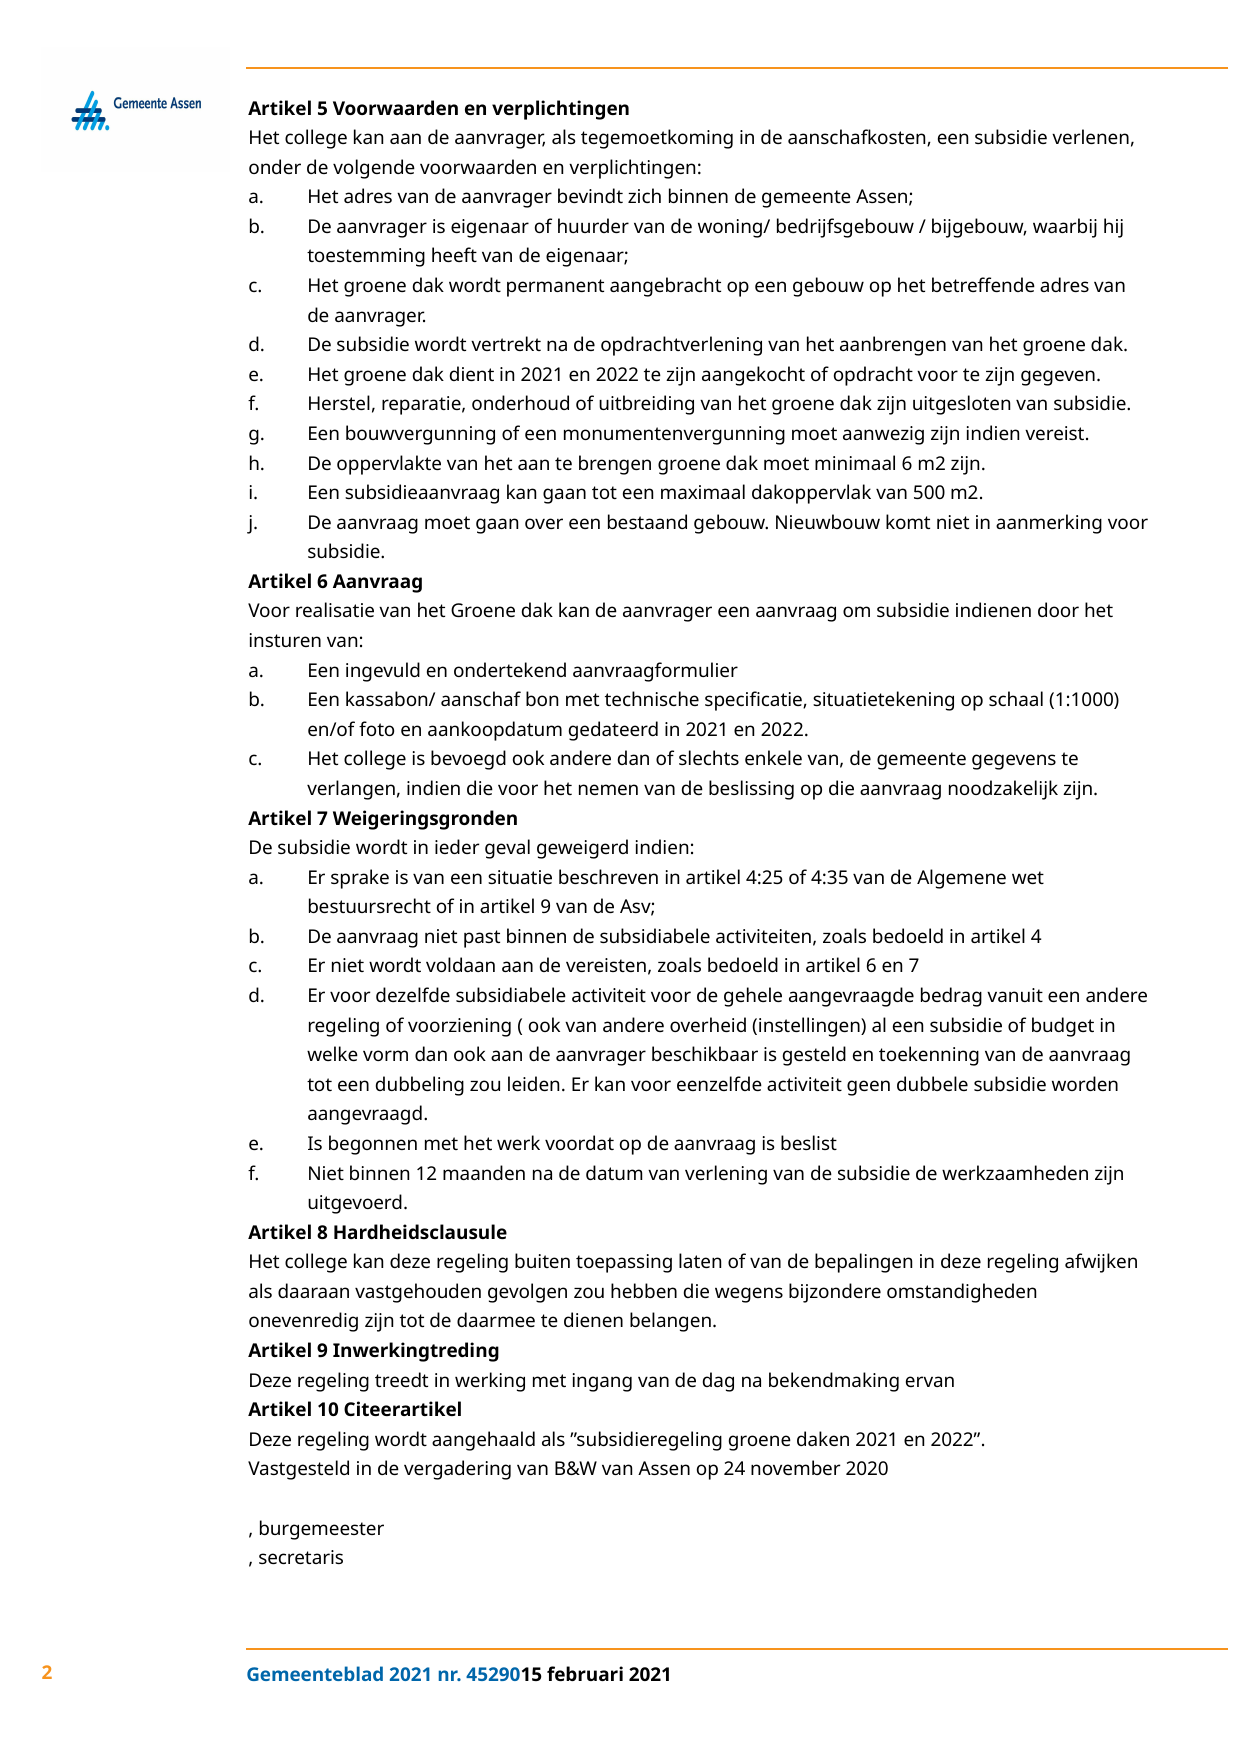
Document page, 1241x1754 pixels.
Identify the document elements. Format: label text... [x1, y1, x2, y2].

list De aanvraag moet gaan over een bestaand gebouw. Nieuwbouw komt niet in aanmerking voor subsidie. [248, 509, 1152, 564]
list Er voor dezelfde subsidiabele activiteit voor de gehele aangevraagde bedrag vanuit een andere regeling of voorziening ( ook van andere overheid (instellingen) al een subsidie of budget in welke vorm dan ook aan de aanvrager beschikbaar is gesteld en toekenning van de aanvraag tot een dubbeling zou leiden. Er kan voor eenzelfde activiteit geen dubbele subsidie worden aangevraagd. [248, 982, 1152, 1126]
list Het groene dak wordt permanent aangebracht op een gebouw op het betreffende adres van de aanvrager. [248, 272, 1152, 328]
text Voor realisatie van het Groene dak kan de aanvrager een aanvraag om subsidie indienen door het insturen van: [248, 598, 1152, 653]
list Het adres van de aanvrager bevindt zich binnen de gemeente Assen; [248, 183, 1152, 209]
text Artikel 9 Inwerkingtreding [248, 1337, 1152, 1363]
text Het college kan deze regeling buiten toepassing laten of van de bepalingen in deze regeling afwijken als daaraan vastgehouden gevolgen zou hebben die wegens bijzondere omstandigheden onevenredig zijn tot de daarmee te dienen belangen. [248, 1248, 1152, 1333]
list De subsidie wordt vertrekt na de opdrachtverlening van het aanbrengen van het groene dak. [248, 331, 1152, 357]
list Een ingevuld en ondertekend aanvraagformulier [248, 657, 1152, 683]
text Artikel 5 Voorwaarden en verplichtingen [248, 95, 1152, 121]
list Een kassabon/ aanschaf bon met technische specificatie, situatietekening op schaal (1:1000) en/of foto en aankoopdatum gedateerd in 2021 en 2022. [248, 686, 1152, 742]
list Herstel, reparatie, onderhoud of uitbreiding van het groene dak zijn uitgesloten van subsidie. [248, 391, 1152, 416]
text Vastgesteld in de vergadering van B&W van Assen op 24 november 2020 [248, 1456, 1152, 1481]
list Niet binnen 12 maanden na de datum van verlening van de subsidie de werkzaamheden zijn uitgevoerd. [248, 1160, 1152, 1215]
list Een bouwvergunning of een monumentenvergunning moet aanwezig zijn indien vereist. [248, 420, 1152, 446]
list Er niet wordt voldaan aan de vereisten, zoals bedoeld in artikel 6 en 7 [248, 953, 1152, 978]
list De aanvraag niet past binnen de subsidiabele activiteiten, zoals bedoeld in artikel 4 [248, 923, 1152, 949]
text Artikel 6 Aanvraag [248, 568, 1152, 594]
text Het college kan aan de aanvrager, als tegemoetkoming in de aanschafkosten, een subsidie verlenen, onder de volgende voorwaarden en verplichtingen: [248, 124, 1152, 180]
picture [41, 47, 231, 172]
list Een subsidieaanvraag kan gaan tot een maximaal dakoppervlak van 500 m2. [248, 479, 1152, 505]
list Het groene dak dient in 2021 en 2022 te zijn aangekocht of opdracht voor te zijn gegeven. [248, 361, 1152, 387]
text Artikel 10 Citeerartikel [248, 1396, 1152, 1422]
list Er sprake is van een situatie beschreven in artikel 4:25 of 4:35 van de Algemene wet bestuursrecht of in artikel 9 van de Asv; [248, 864, 1152, 919]
text De subsidie wordt in ieder geval geweigerd indien: [248, 834, 1152, 860]
list De aanvrager is eigenaar of huurder van de woning/ bedrijfsgebouw / bijgebouw, waarbij hij toestemming heeft van de eigenaar; [248, 213, 1152, 268]
text Deze regeling treedt in werking met ingang van de dag na bekendmaking ervan [248, 1367, 1152, 1393]
list Het college is bevoegd ook andere dan of slechts enkele van, de gemeente gegevens te verlangen, indien die voor het nemen van de beslissing op die aanvraag noodzakelijk zijn. [248, 746, 1152, 801]
list De oppervlakte van het aan te brengen groene dak moet minimaal 6 m2 zijn. [248, 450, 1152, 476]
text Deze regeling wordt aangehaald als ”subsidieregeling groene daken 2021 en 2022”. [248, 1426, 1152, 1452]
text , secretaris [248, 1544, 1152, 1570]
list Is begonnen met het werk voordat op de aanvraag is beslist [248, 1130, 1152, 1156]
text Artikel 8 Hardheidsclausule [248, 1219, 1152, 1245]
text Artikel 7 Weigeringsgronden [248, 805, 1152, 831]
text , burgemeester [248, 1515, 1152, 1541]
